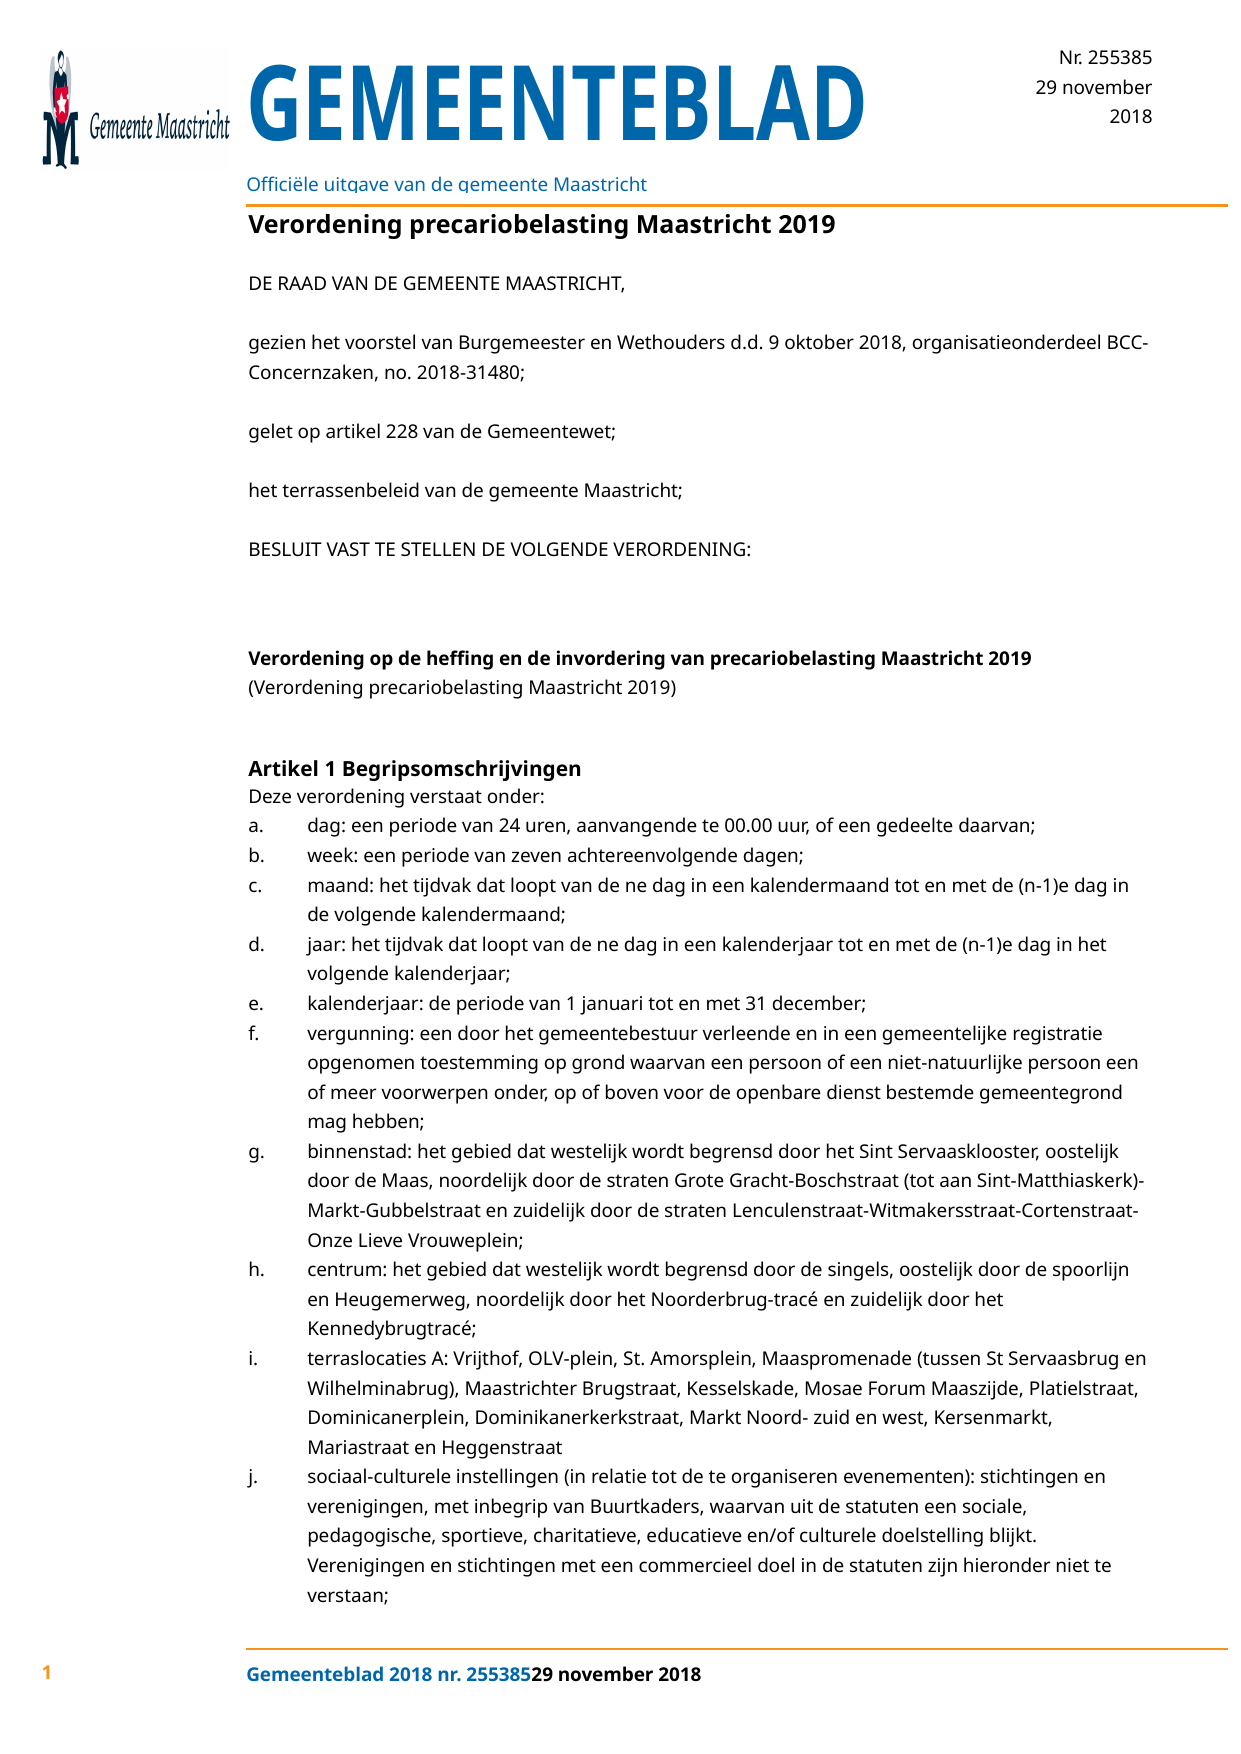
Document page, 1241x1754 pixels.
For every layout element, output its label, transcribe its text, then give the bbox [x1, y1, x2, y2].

text Verordening op de heffing en de invordering van precariobelasting Maastricht 2019 [248, 645, 1152, 671]
text (Verordening precariobelasting Maastricht 2019) [248, 674, 1152, 700]
list vergunning: een door het gemeentebestuur verleende en in een gemeentelijke registratie opgenomen toestemming op grond waarvan een persoon of een niet-natuurlijke persoon een of meer voorwerpen onder, op of boven voor de openbare dienst bestemde gemeentegrond mag hebben; [248, 1020, 1152, 1134]
text DE RAAD VAN DE GEMEENTE MAASTRICHT, [248, 270, 1152, 296]
list maand: het tijdvak dat loopt van de ne dag in een kalendermaand tot en met de (n-1)e dag in de volgende kalendermaand; [248, 872, 1152, 927]
list jaar: het tijdvak dat loopt van de ne dag in een kalenderjaar tot en met de (n-1)e dag in het volgende kalenderjaar; [248, 931, 1152, 986]
list week: een periode van zeven achtereenvolgende dagen; [248, 842, 1152, 868]
text BESLUIT VAST TE STELLEN DE VOLGENDE VERORDENING: [248, 537, 1152, 562]
text Verordening precariobelasting Maastricht 2019 [248, 207, 1152, 241]
text gezien het voorstel van Burgemeester en Wethouders d.d. 9 oktober 2018, organisatieonderdeel BCC-Concernzaken, no. 2018-31480; [248, 329, 1152, 385]
list centrum: het gebied dat westelijk wordt begrensd door de singels, oostelijk door de spoorlijn en Heugemerweg, noordelijk door het Noorderbrug-tracé en zuidelijk door het Kennedybrugtracé; [248, 1256, 1152, 1341]
text het terrassenbeleid van de gemeente Maastricht; [248, 477, 1152, 503]
text Deze verordening verstaat onder: [248, 783, 1152, 809]
list dag: een periode van 24 uren, aanvangende te 00.00 uur, of een gedeelte daarvan; [248, 813, 1152, 838]
text gelet op artikel 228 van de Gemeentewet; [248, 418, 1152, 444]
picture [41, 47, 231, 172]
text Artikel 1 Begripsomschrijvingen [248, 754, 1152, 783]
list terraslocaties A: Vrijthof, OLV-plein, St. Amorsplein, Maaspromenade (tussen St Servaasbrug en Wilhelminabrug), Maastrichter Brugstraat, Kesselskade, Mosae Forum Maaszijde, Platielstraat, Dominicanerplein, Dominikanerkerkstraat, Markt Noord- zuid en west, Kersenmarkt, Mariastraat en Heggenstraat [248, 1345, 1152, 1459]
list binnenstad: het gebied dat westelijk wordt begrensd door het Sint Servaasklooster, oostelijk door de Maas, noordelijk door de straten Grote Gracht-Boschstraat (tot aan Sint-Matthiaskerk)-Markt-Gubbelstraat en zuidelijk door de straten Lenculenstraat-Witmakersstraat-Cortenstraat-Onze Lieve Vrouweplein; [248, 1138, 1152, 1252]
list sociaal-culturele instellingen (in relatie tot de te organiseren evenementen): stichtingen en verenigingen, met inbegrip van Buurtkaders, waarvan uit de statuten een sociale, pedagogische, sportieve, charitatieve, educatieve en/of culturele doelstelling blijkt. Verenigingen en stichtingen met een commercieel doel in de statuten zijn hieronder niet te verstaan; [248, 1463, 1152, 1607]
list kalenderjaar: de periode van 1 januari tot en met 31 december; [248, 990, 1152, 1016]
